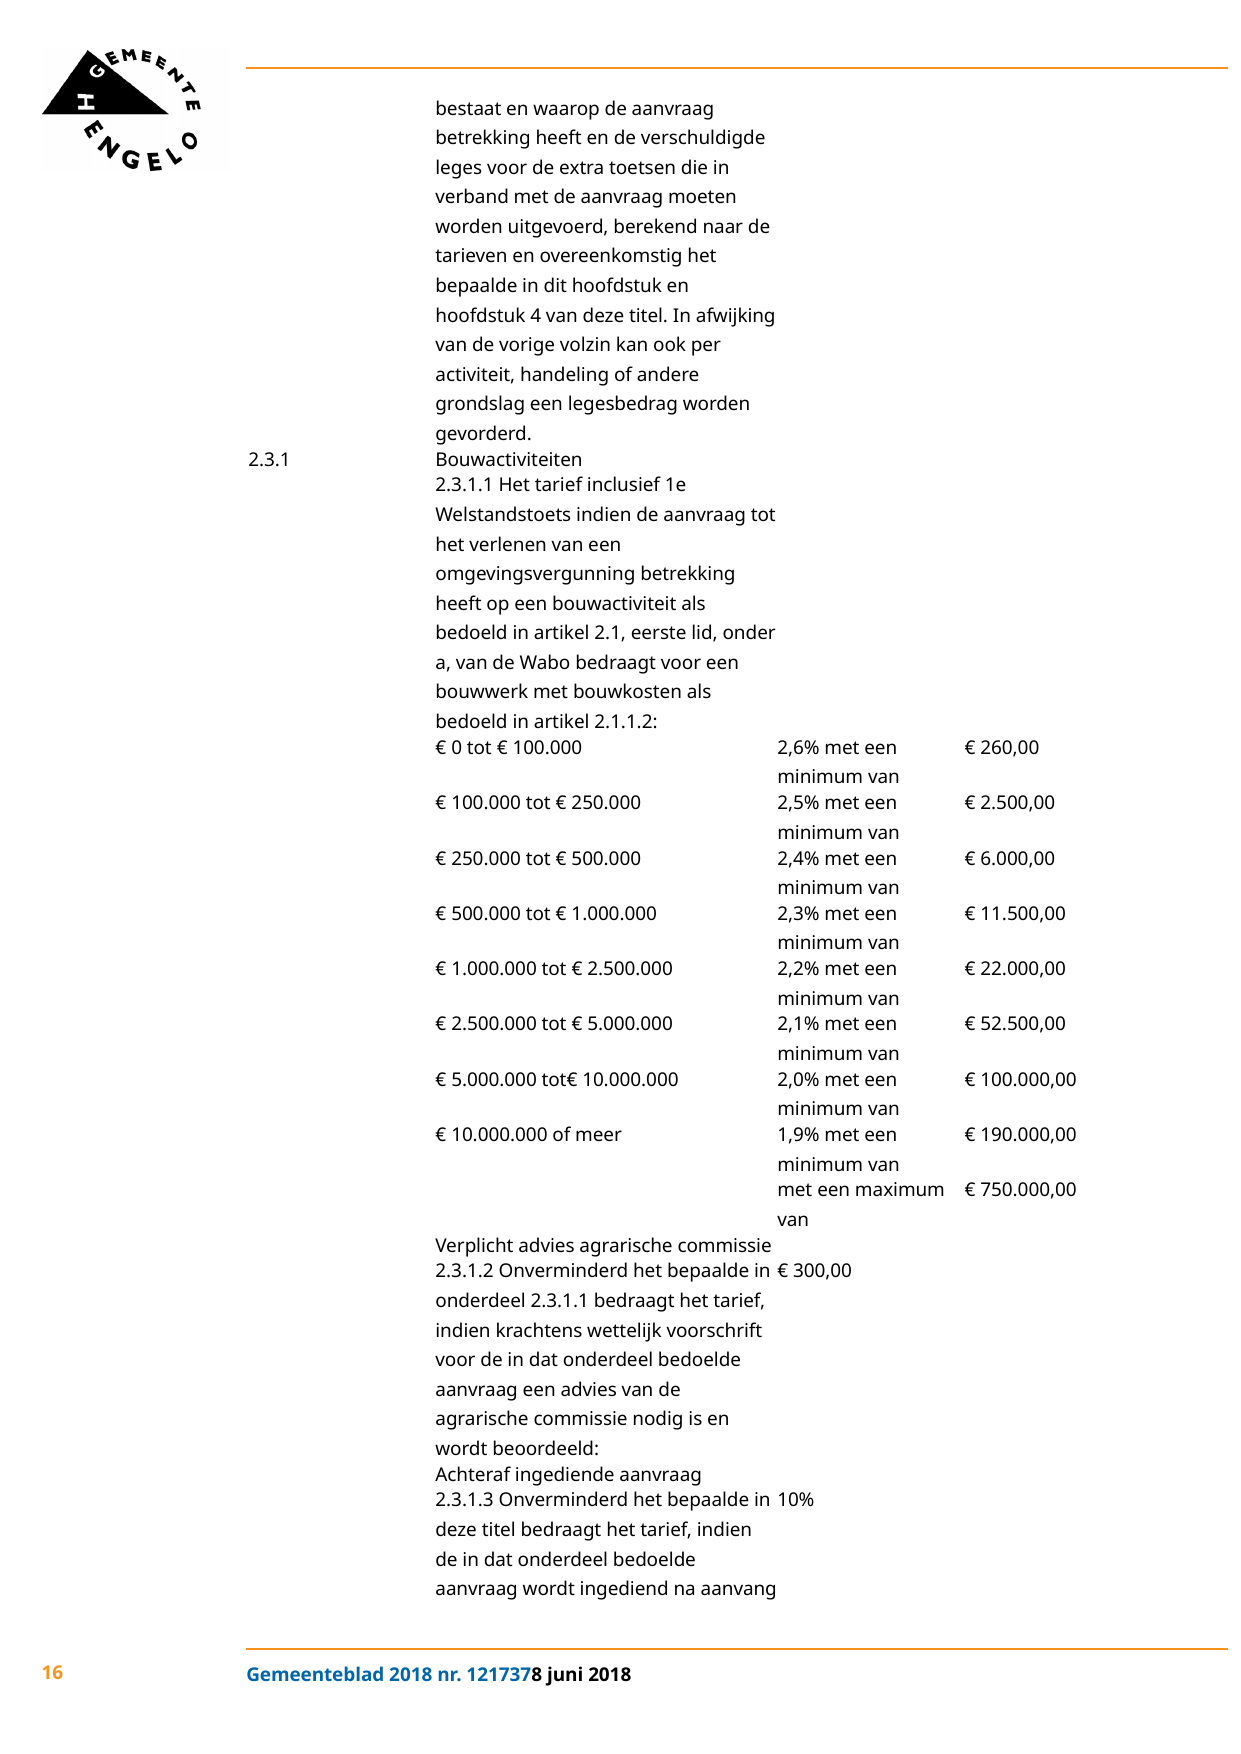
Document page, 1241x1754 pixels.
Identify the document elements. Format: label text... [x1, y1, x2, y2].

table_cell met een maximum van [777, 1177, 964, 1232]
table_header [964, 95, 1152, 446]
table_cell Verplicht advies agrarische commissie [435, 1232, 777, 1258]
table_cell € 260,00 [964, 734, 1152, 789]
table_cell [248, 1011, 435, 1066]
table_cell 2,0% met een minimum van [777, 1066, 964, 1121]
table_cell [964, 446, 1152, 472]
table_cell € 0 tot € 100.000 [435, 734, 777, 789]
table_cell [964, 1258, 1152, 1461]
table_cell € 300,00 [777, 1258, 964, 1461]
table_cell [248, 955, 435, 1011]
table_cell [248, 1177, 435, 1232]
table_cell € 1.000.000 tot € 2.500.000 [435, 955, 777, 1011]
table_cell 2.3.1.2 Onverminderd het bepaalde in onderdeel 2.3.1.1 bedraagt het tarief, indien krachtens wettelijk voorschrift voor de in dat onderdeel bedoelde aanvraag een advies van de agrarische commissie nodig is en wordt beoordeeld: [435, 1258, 777, 1461]
table_cell [248, 1487, 435, 1601]
table_header [777, 95, 964, 446]
table_cell [248, 1232, 435, 1258]
table_cell 1,9% met een minimum van [777, 1121, 964, 1177]
table_cell 2.3.1.3 Onverminderd het bepaalde in deze titel bedraagt het tarief, indien de in dat onderdeel bedoelde aanvraag wordt ingediend na aanvang [435, 1487, 777, 1601]
table_cell [248, 1066, 435, 1121]
table_cell € 250.000 tot € 500.000 [435, 845, 777, 900]
table_cell [248, 1121, 435, 1177]
table_cell [248, 734, 435, 789]
table_cell [248, 789, 435, 845]
table_cell Bouwactiviteiten [435, 446, 777, 472]
table_cell € 500.000 tot € 1.000.000 [435, 900, 777, 955]
table_cell € 190.000,00 [964, 1121, 1152, 1177]
table_cell € 22.000,00 [964, 955, 1152, 1011]
table_cell € 11.500,00 [964, 900, 1152, 955]
table_cell Achteraf ingediende aanvraag [435, 1461, 777, 1487]
table_cell € 6.000,00 [964, 845, 1152, 900]
table_cell € 750.000,00 [964, 1177, 1152, 1232]
table_cell [964, 472, 1152, 734]
table_cell € 5.000.000 tot€ 10.000.000 [435, 1066, 777, 1121]
table_cell [964, 1487, 1152, 1601]
table_cell [777, 1461, 964, 1487]
table_cell [777, 472, 964, 734]
table_cell € 2.500,00 [964, 789, 1152, 845]
table_cell 2.3.1.1 Het tarief inclusief 1e Welstandstoets indien de aanvraag tot het verlenen van een omgevingsvergunning betrekking heeft op een bouwactiviteit als bedoeld in artikel 2.1, eerste lid, onder a, van de Wabo bedraagt voor een bouwwerk met bouwkosten als bedoeld in artikel 2.1.1.2: [435, 472, 777, 734]
table_cell 2.3.1 [248, 446, 435, 472]
table_cell 2,4% met een minimum van [777, 845, 964, 900]
table_header [248, 95, 435, 446]
table_cell [777, 1232, 964, 1258]
table_cell € 2.500.000 tot € 5.000.000 [435, 1011, 777, 1066]
table_cell 2,6% met een minimum van [777, 734, 964, 789]
table_cell € 100.000,00 [964, 1066, 1152, 1121]
table_cell 2,1% met een minimum van [777, 1011, 964, 1066]
table_cell [964, 1461, 1152, 1487]
table_cell € 100.000 tot € 250.000 [435, 789, 777, 845]
table_cell [248, 845, 435, 900]
table_cell € 52.500,00 [964, 1011, 1152, 1066]
table_header bestaat en waarop de aanvraag betrekking heeft en de verschuldigde leges voor de extra toetsen die in verband met de aanvraag moeten worden uitgevoerd, berekend naar de tarieven en overeenkomstig het bepaalde in dit hoofdstuk en hoofdstuk 4 van deze titel. In afwijking van de vorige volzin kan ook per activiteit, handeling of andere grondslag een legesbedrag worden gevorderd. [435, 95, 777, 446]
table_cell [435, 1177, 777, 1232]
table_cell [248, 472, 435, 734]
table_cell [777, 446, 964, 472]
table_cell [248, 1461, 435, 1487]
table_cell [248, 1258, 435, 1461]
table_cell [964, 1232, 1152, 1258]
table_cell 10% [777, 1487, 964, 1601]
table_cell 2,3% met een minimum van [777, 900, 964, 955]
table_cell 2,2% met een minimum van [777, 955, 964, 1011]
picture [41, 47, 231, 172]
table_cell 2,5% met een minimum van [777, 789, 964, 845]
table_cell [248, 900, 435, 955]
table_cell € 10.000.000 of meer [435, 1121, 777, 1177]
